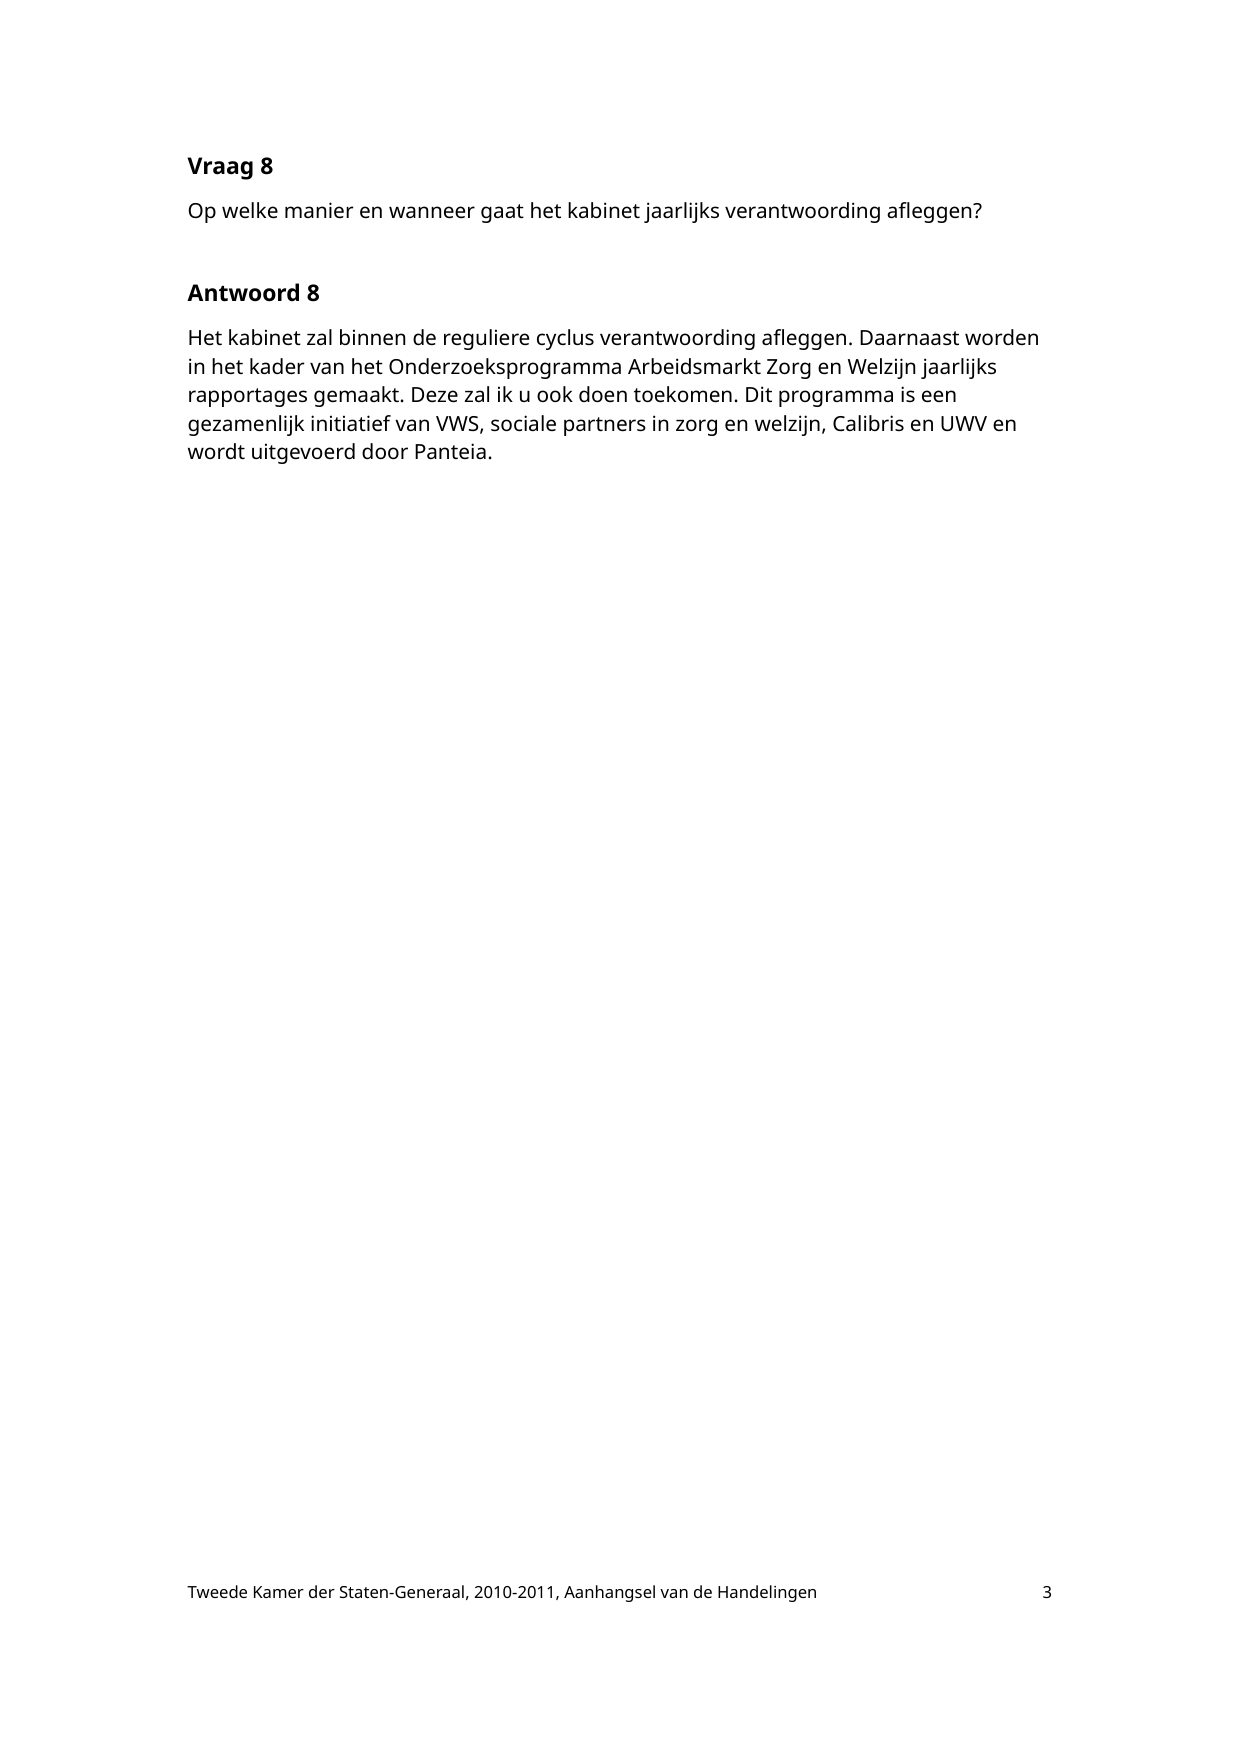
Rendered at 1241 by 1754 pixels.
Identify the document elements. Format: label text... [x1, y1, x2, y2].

text Op welke manier en wanneer gaat het kabinet jaarlijks verantwoording afleggen? [187, 196, 1053, 225]
subtitle Antwoord 8 [187, 277, 1053, 308]
subtitle Vraag 8 [187, 150, 1053, 181]
text Het kabinet zal binnen de reguliere cyclus verantwoording afleggen. Daarnaast worden in het kader van het Onderzoeksprogramma Arbeidsmarkt Zorg en Welzijn jaarlijks rapportages gemaakt. Deze zal ik u ook doen toekomen. Dit programma is een gezamenlijk initiatief van VWS, sociale partners in zorg en welzijn, Calibris en UWV en wordt uitgevoerd door Panteia. [187, 323, 1053, 466]
